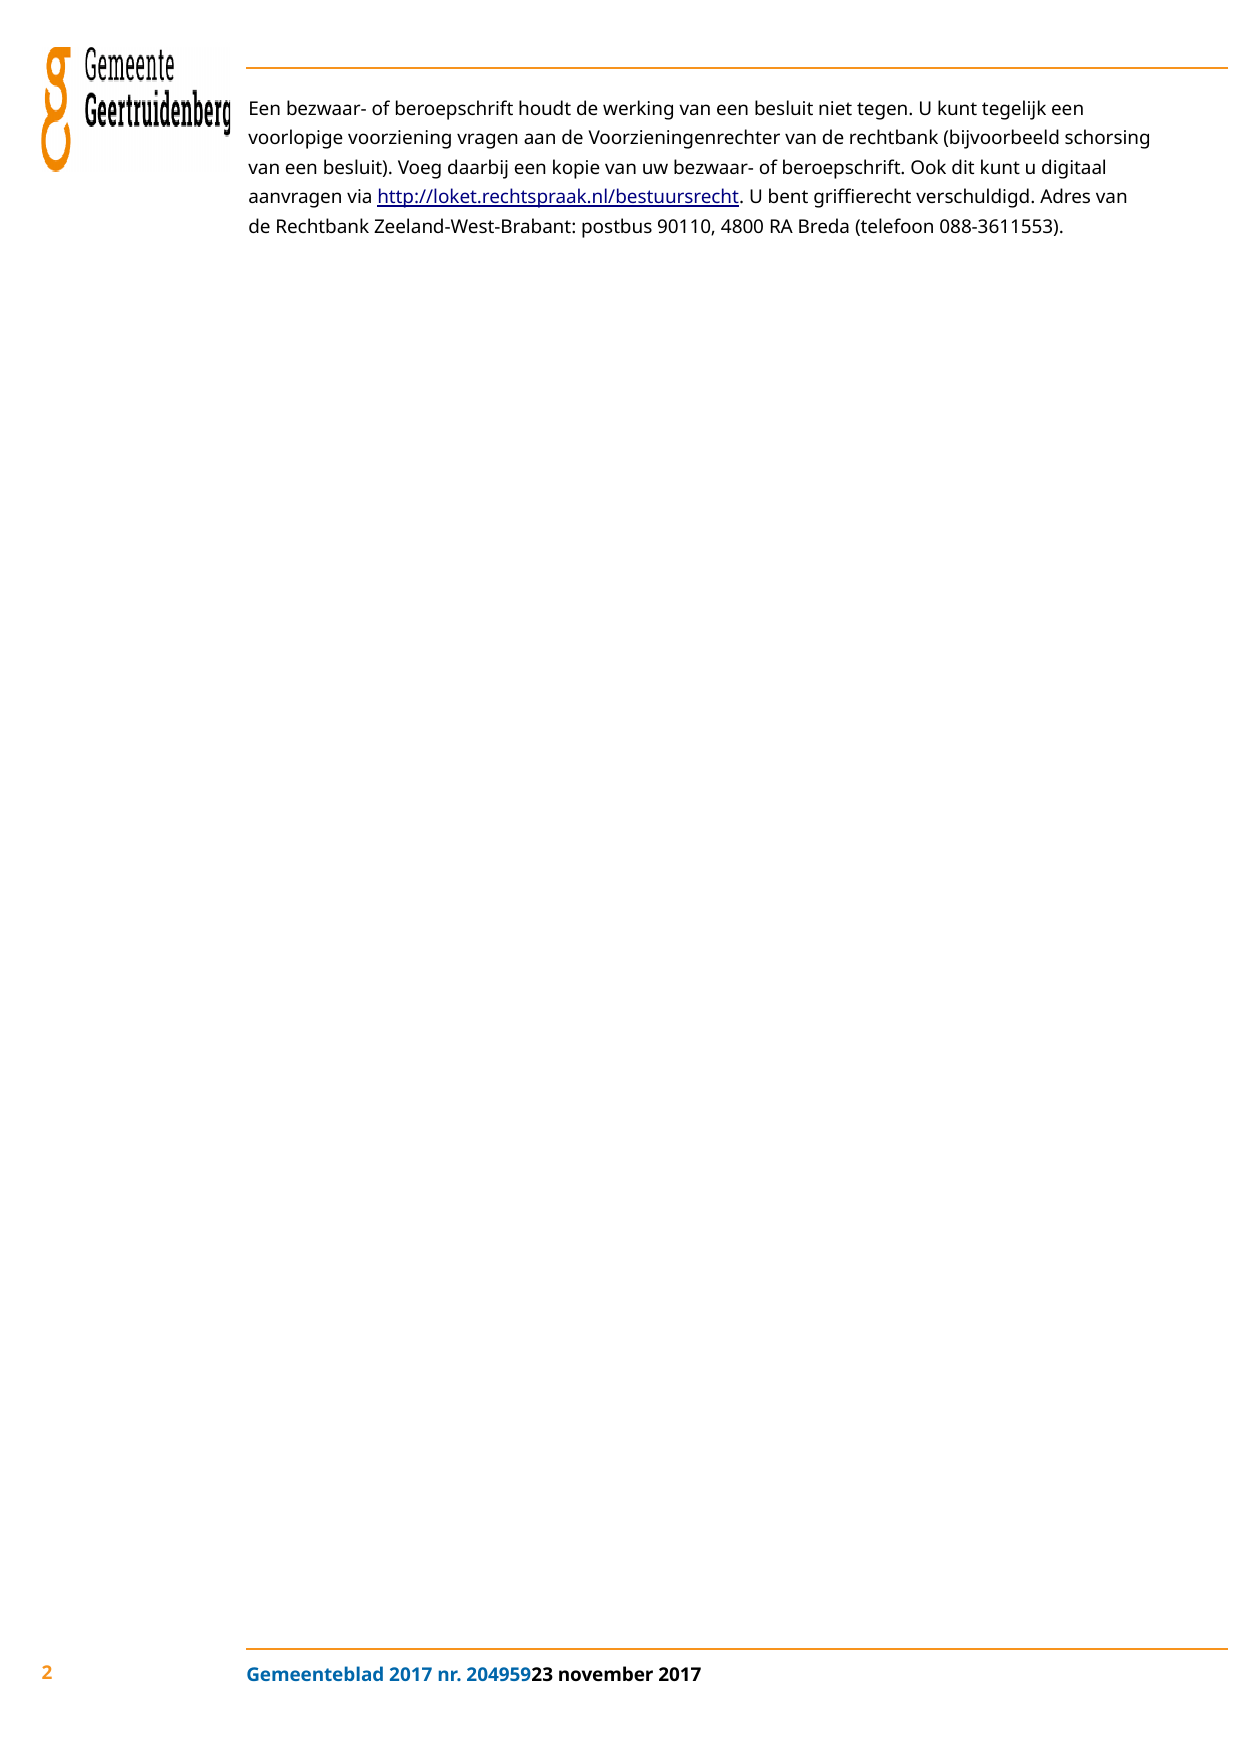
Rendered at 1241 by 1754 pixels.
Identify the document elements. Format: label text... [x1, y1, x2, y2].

picture [41, 47, 231, 172]
text Een bezwaar- of beroepschrift houdt de werking van een besluit niet tegen. U kunt tegelijk een voorlopige voorziening vragen aan de Voorzieningenrechter van de rechtbank (bijvoorbeeld schorsing van een besluit). Voeg daarbij een kopie van uw bezwaar- of beroepschrift. Ook dit kunt u digitaal aanvragen via http://loket.rechtspraak.nl/bestuursrecht. U bent griffierecht verschuldigd. Adres van de Rechtbank Zeeland-West-Brabant: postbus 90110, 4800 RA Breda (telefoon 088-3611553). [248, 95, 1152, 239]
